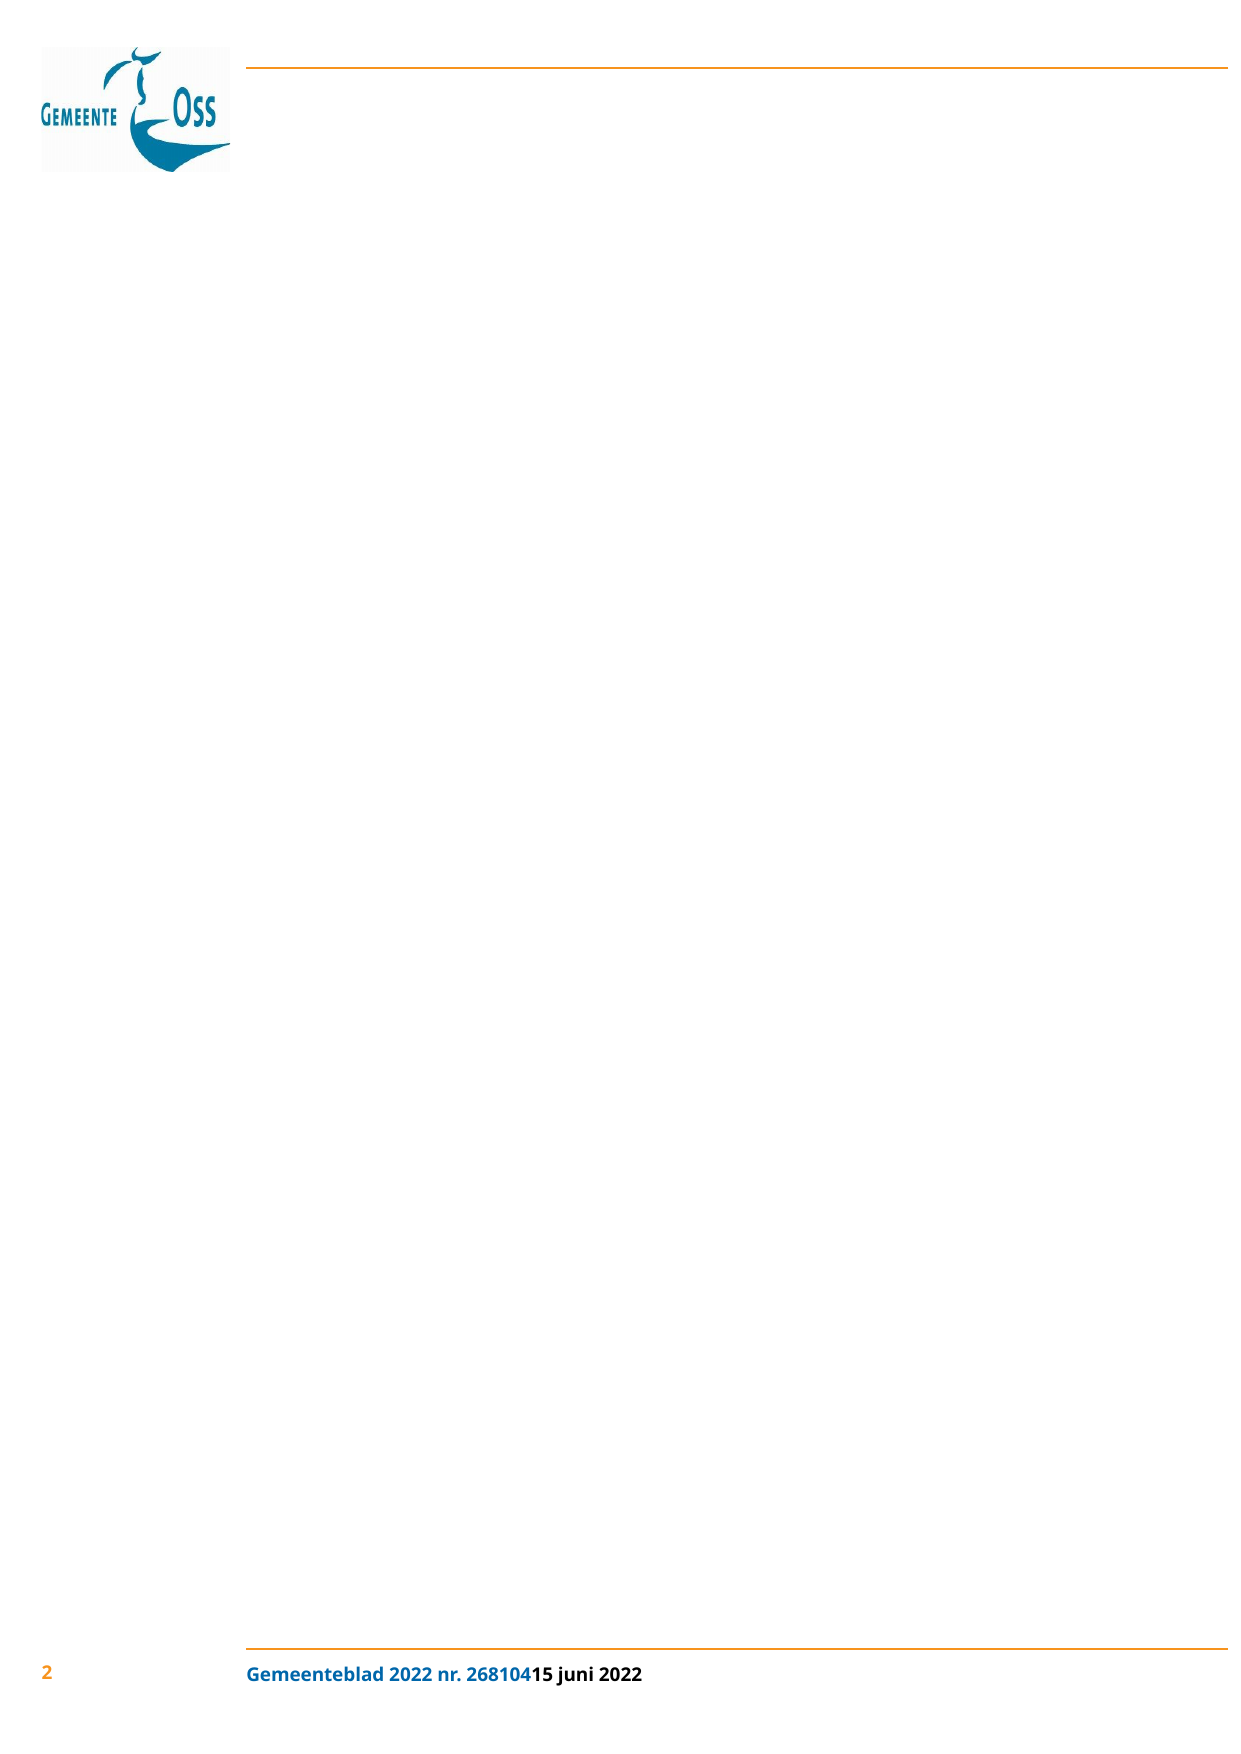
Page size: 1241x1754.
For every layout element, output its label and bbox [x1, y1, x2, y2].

picture [41, 47, 231, 172]
